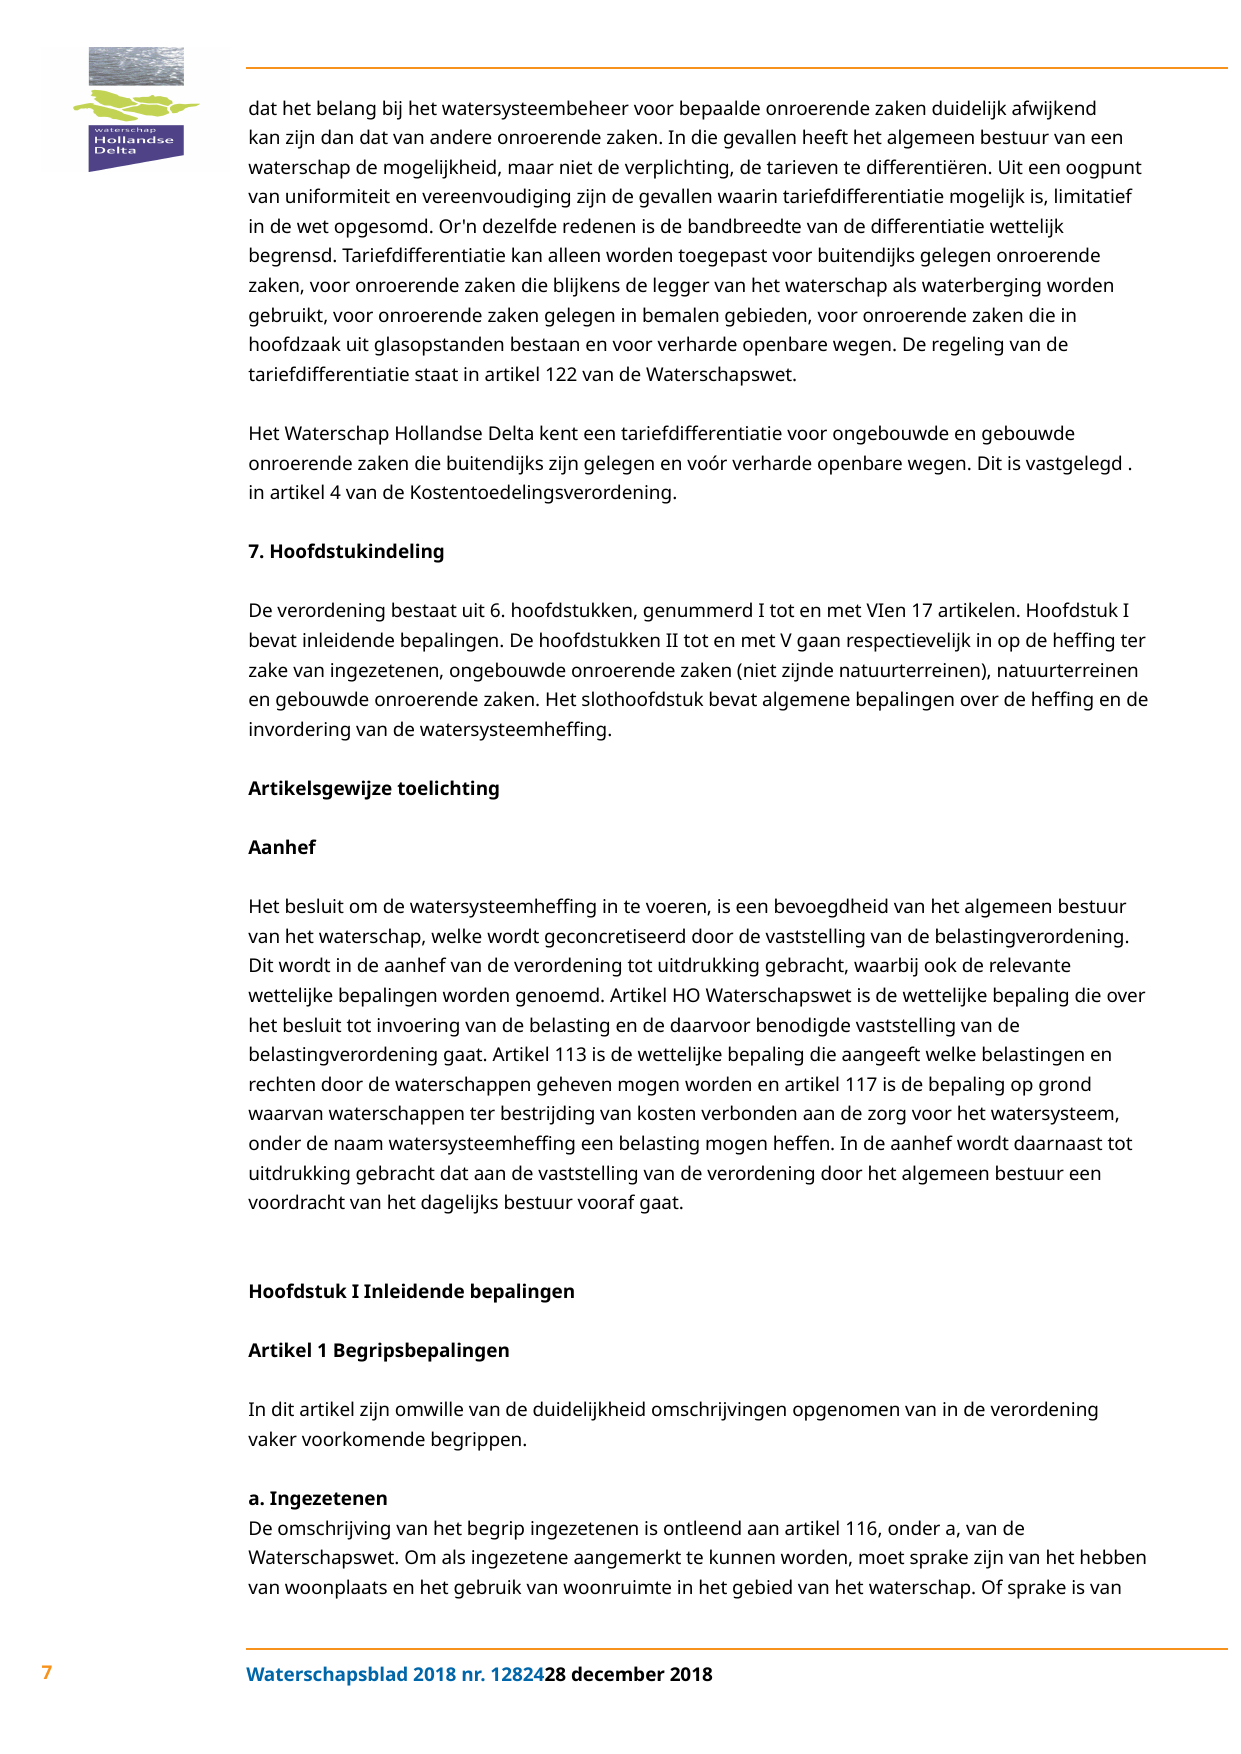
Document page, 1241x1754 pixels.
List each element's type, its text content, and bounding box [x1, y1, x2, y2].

text dat het belang bij het watersysteembeheer voor bepaalde onroerende zaken duidelijk afwijkend [248, 95, 1152, 121]
text Aanhef [248, 834, 1152, 860]
text 7. Hoofdstukindeling [248, 538, 1152, 564]
text kan zijn dan dat van andere onroerende zaken. In die gevallen heeft het algemeen bestuur van een waterschap de mogelijkheid, maar niet de verplichting, de tarieven te differentiëren. Uit een oogpunt van uniformiteit en vereenvoudiging zijn de gevallen waarin tariefdifferentiatie mogelijk is, limitatief in de wet opgesomd. Or'n dezelfde redenen is de bandbreedte van de differentiatie wettelijk begrensd. Tariefdifferentiatie kan alleen worden toegepast voor buitendijks gelegen onroerende zaken, voor onroerende zaken die blijkens de legger van het waterschap als waterberging worden gebruikt, voor onroerende zaken gelegen in bemalen gebieden, voor onroerende zaken die in hoofdzaak uit glasopstanden bestaan en voor verharde openbare wegen. De regeling van de tariefdifferentiatie staat in artikel 122 van de Waterschapswet. [248, 124, 1152, 387]
text a. Ingezetenen [248, 1485, 1152, 1511]
text De verordening bestaat uit 6. hoofdstukken, genummerd I tot en met VIen 17 artikelen. Hoofdstuk I bevat inleidende bepalingen. De hoofdstukken II tot en met V gaan respectievelijk in op de heffing ter zake van ingezetenen, ongebouwde onroerende zaken (niet zijnde natuurterreinen), natuurterreinen en gebouwde onroerende zaken. Het slothoofdstuk bevat algemene bepalingen over de heffing en de invordering van de watersysteemheffing. [248, 598, 1152, 742]
text De omschrijving van het begrip ingezetenen is ontleend aan artikel 116, onder a, van de Waterschapswet. Om als ingezetene aangemerkt te kunnen worden, moet sprake zijn van het hebben van woonplaats en het gebruik van woonruimte in het gebied van het waterschap. Of sprake is van [248, 1515, 1152, 1600]
text Artikelsgewijze toelichting [248, 775, 1152, 801]
picture [41, 47, 231, 172]
text Het besluit om de watersysteemheffing in te voeren, is een bevoegdheid van het algemeen bestuur van het waterschap, welke wordt geconcretiseerd door de vaststelling van de belastingverordening. Dit wordt in de aanhef van de verordening tot uitdrukking gebracht, waarbij ook de relevante wettelijke bepalingen worden genoemd. Artikel HO Waterschapswet is de wettelijke bepaling die over het besluit tot invoering van de belasting en de daarvoor benodigde vaststelling van de belastingverordening gaat. Artikel 113 is de wettelijke bepaling die aangeeft welke belastingen en rechten door de waterschappen geheven mogen worden en artikel 117 is de bepaling op grond waarvan waterschappen ter bestrijding van kosten verbonden aan de zorg voor het watersysteem, onder de naam watersysteemheffing een belasting mogen heffen. In de aanhef wordt daarnaast tot uitdrukking gebracht dat aan de vaststelling van de verordening door het algemeen bestuur een voordracht van het dagelijks bestuur vooraf gaat. [248, 893, 1152, 1215]
text Artikel 1 Begripsbepalingen [248, 1337, 1152, 1363]
text In dit artikel zijn omwille van de duidelijkheid omschrijvingen opgenomen van in de verordening vaker voorkomende begrippen. [248, 1396, 1152, 1452]
text Het Waterschap Hollandse Delta kent een tariefdifferentiatie voor ongebouwde en gebouwde onroerende zaken die buitendijks zijn gelegen en voór verharde openbare wegen. Dit is vastgelegd . in artikel 4 van de Kostentoedelingsverordening. [248, 420, 1152, 505]
text Hoofdstuk I Inleidende bepalingen [248, 1278, 1152, 1304]
